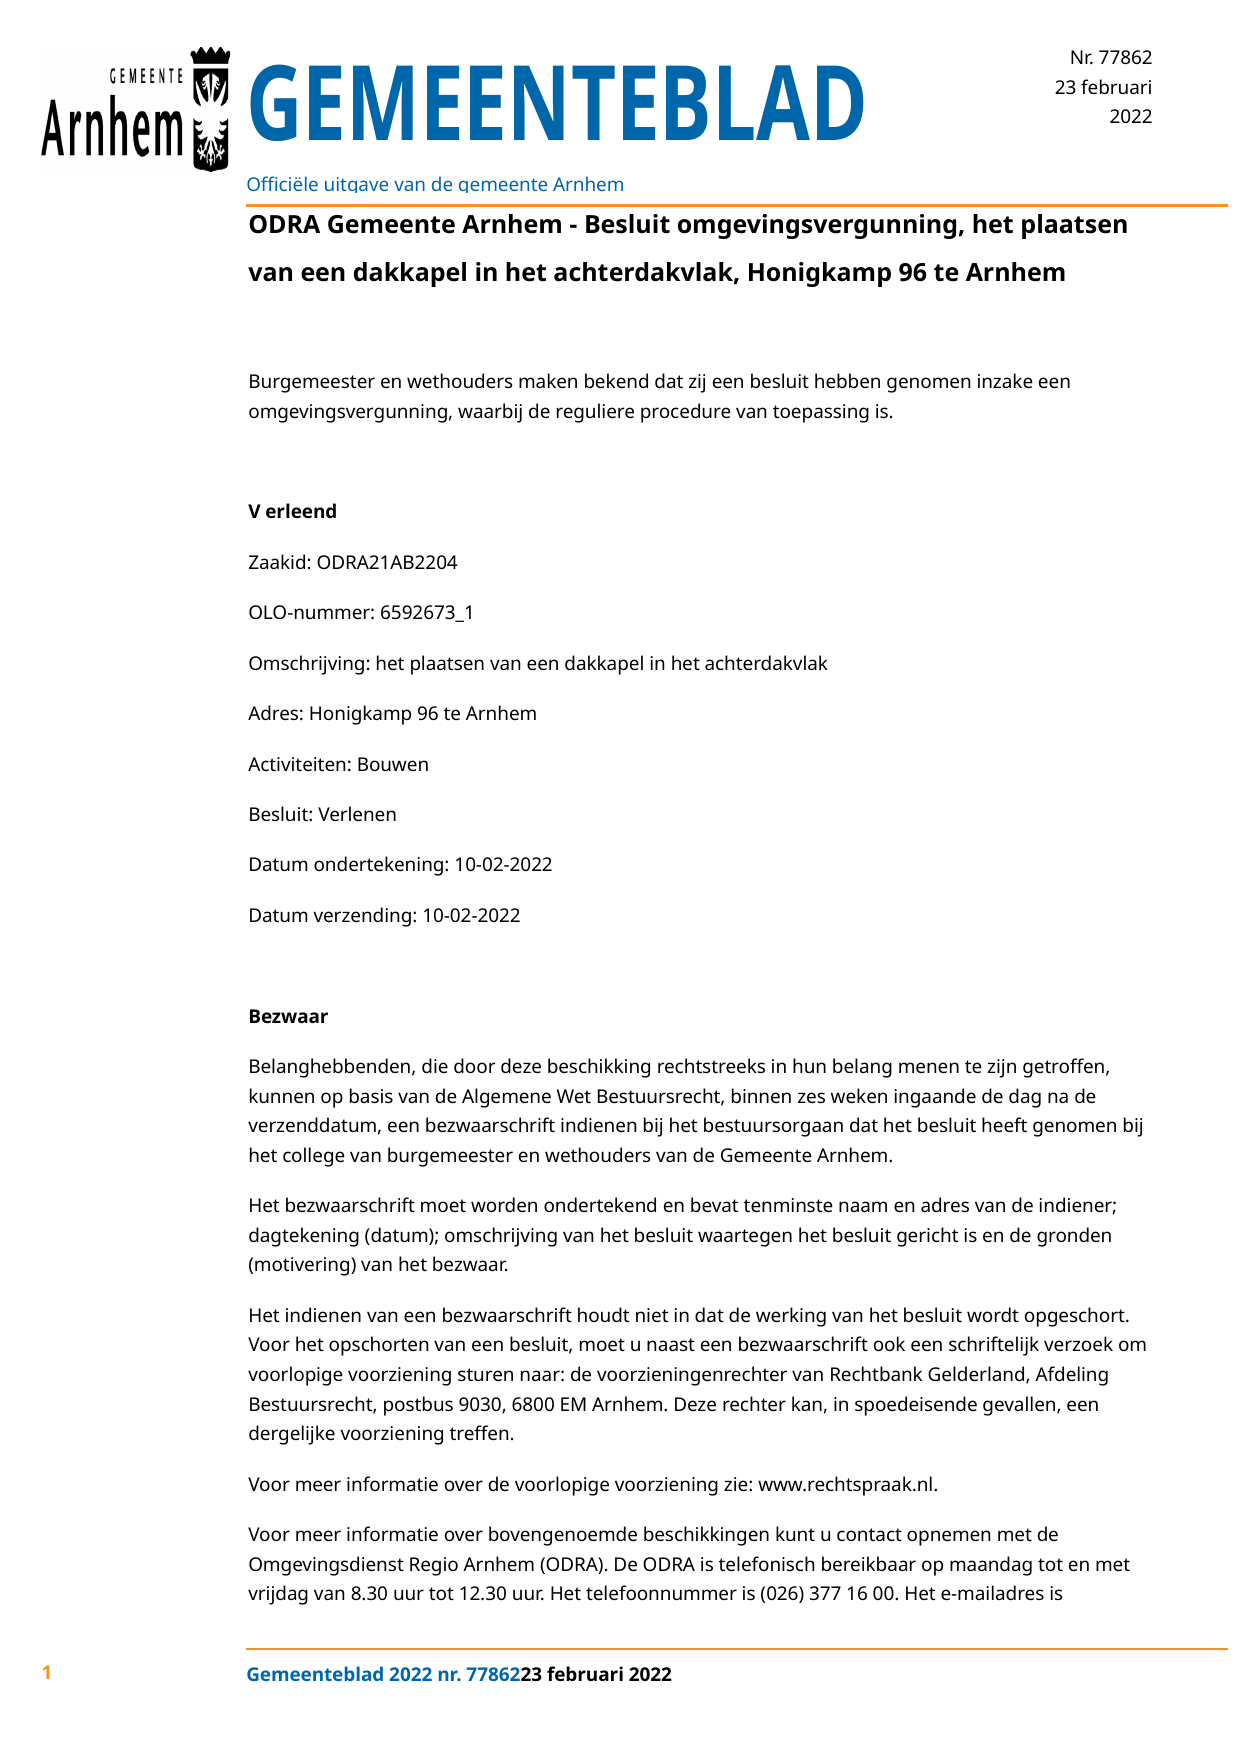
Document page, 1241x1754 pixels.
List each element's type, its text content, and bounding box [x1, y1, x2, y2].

text ODRA Gemeente Arnhem - Besluit omgevingsvergunning, het plaatsen van een dakkapel in het achterdakvlak, Honigkamp 96 te Arnhem [248, 207, 1152, 288]
text Datum verzending: 10-02-2022 [248, 902, 1152, 928]
text Zaakid: ODRA21AB2204 [248, 549, 1152, 575]
text Bezwaar [248, 1003, 1152, 1029]
text Adres: Honigkamp 96 te Arnhem [248, 700, 1152, 726]
text Besluit: Verlenen [248, 801, 1152, 827]
text Belanghebbenden, die door deze beschikking rechtstreeks in hun belang menen te zijn getroffen, kunnen op basis van de Algemene Wet Bestuursrecht, binnen zes weken ingaande de dag na de verzenddatum, een bezwaarschrift indienen bij het bestuursorgaan dat het besluit heeft genomen bij het college van burgemeester en wethouders van de Gemeente Arnhem. [248, 1053, 1152, 1168]
text Voor meer informatie over de voorlopige voorziening zie: www.rechtspraak.nl. [248, 1471, 1152, 1497]
text Omschrijving: het plaatsen van een dakkapel in het achterdakvlak [248, 650, 1152, 676]
text Burgemeester en wethouders maken bekend dat zij een besluit hebben genomen inzake een omgevingsvergunning, waarbij de reguliere procedure van toepassing is. [248, 368, 1152, 424]
text V erleend [248, 499, 1152, 524]
text Voor meer informatie over bovengenoemde beschikkingen kunt u contact opnemen met de Omgevingsdienst Regio Arnhem (ODRA). De ODRA is telefonisch bereikbaar op maandag tot en met vrijdag van 8.30 uur tot 12.30 uur. Het telefoonnummer is (026) 377 16 00. Het e-mailadres is [248, 1521, 1152, 1606]
text Datum ondertekening: 10-02-2022 [248, 852, 1152, 877]
text Het bezwaarschrift moet worden ondertekend en bevat tenminste naam en adres van de indiener; dagtekening (datum); omschrijving van het besluit waartegen het besluit gericht is en de gronden (motivering) van het bezwaar. [248, 1192, 1152, 1277]
text Het indienen van een bezwaarschrift houdt niet in dat de werking van het besluit wordt opgeschort. Voor het opschorten van een besluit, moet u naast een bezwaarschrift ook een schriftelijk verzoek om voorlopige voorziening sturen naar: de voorzieningenrechter van Rechtbank Gelderland, Afdeling Bestuursrecht, postbus 9030, 6800 EM Arnhem. Deze rechter kan, in spoedeisende gevallen, een dergelijke voorziening treffen. [248, 1302, 1152, 1446]
text Activiteiten: Bouwen [248, 751, 1152, 777]
picture [41, 47, 231, 172]
text OLO-nummer: 6592673_1 [248, 599, 1152, 625]
